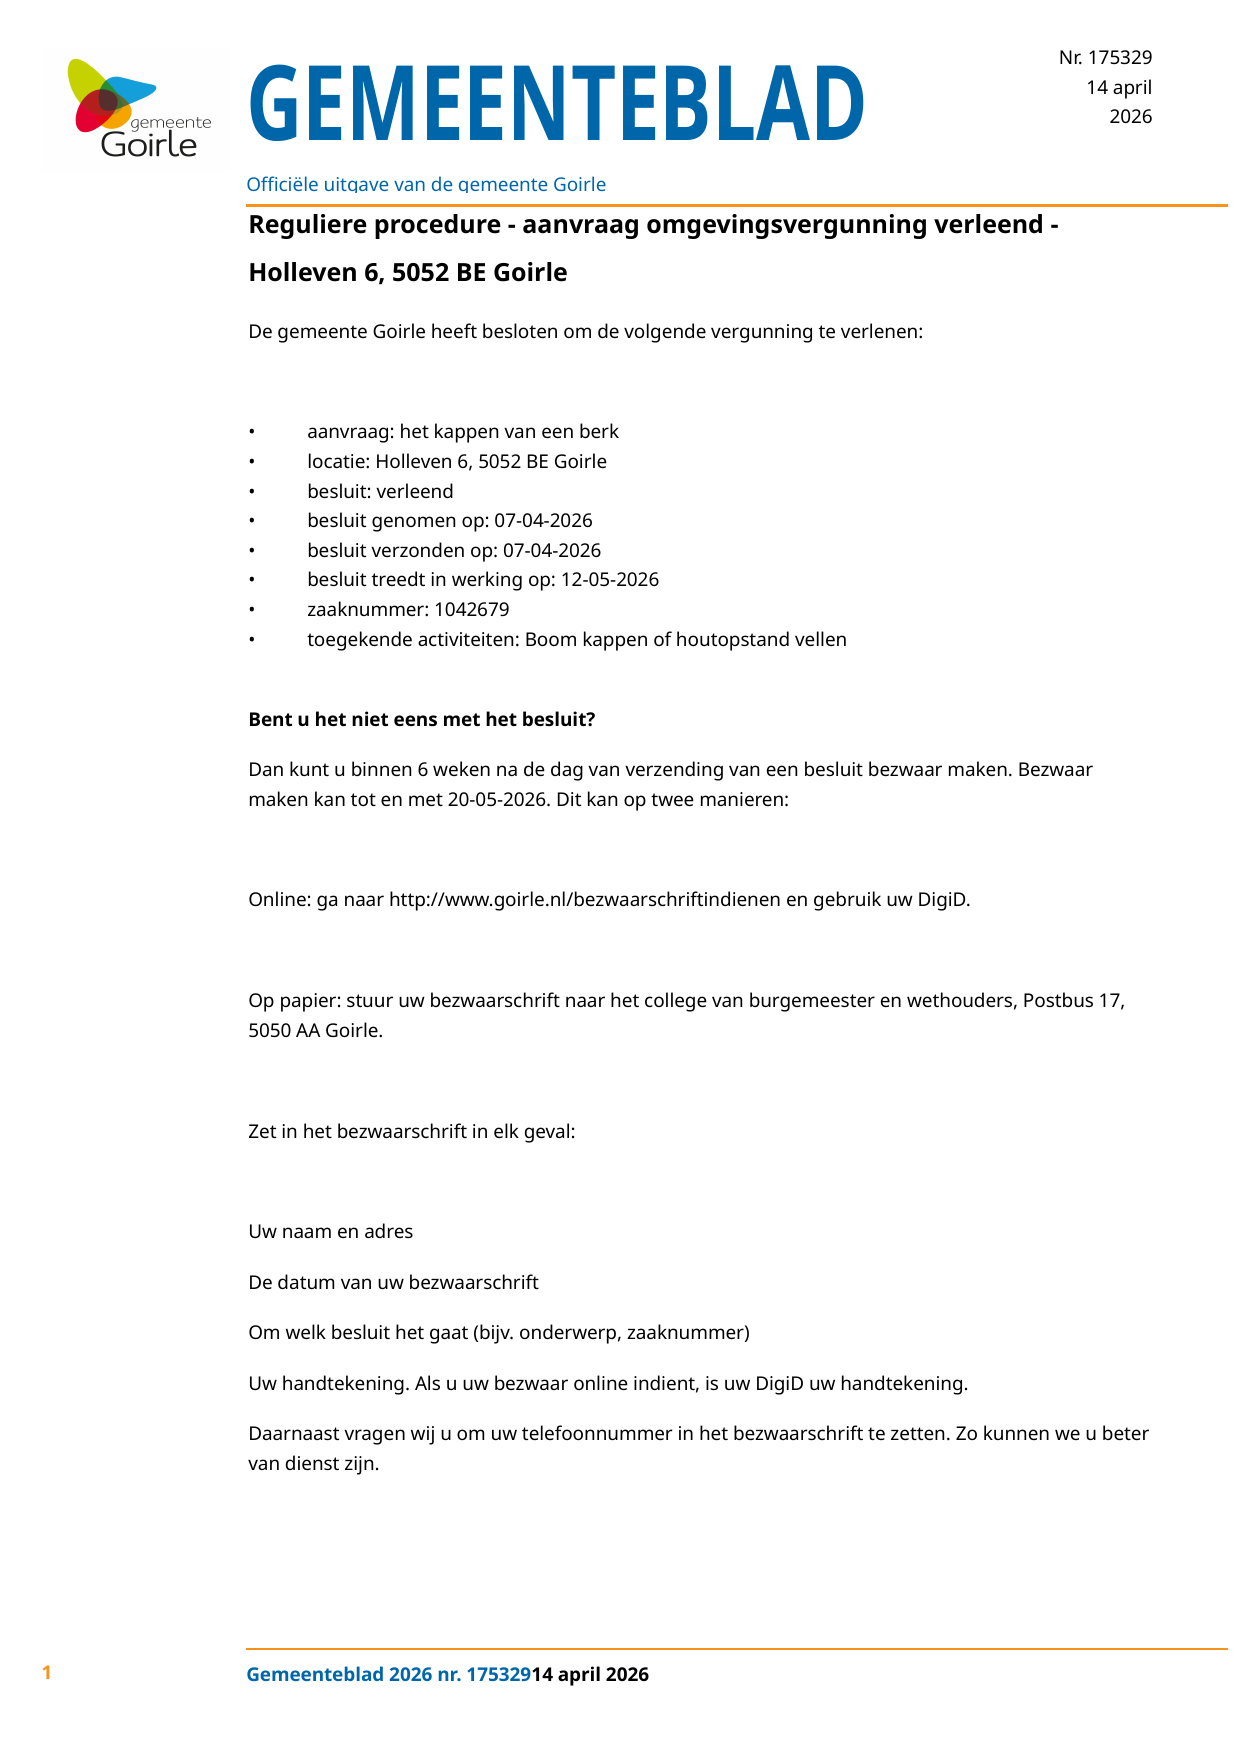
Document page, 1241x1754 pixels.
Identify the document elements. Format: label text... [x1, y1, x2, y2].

text Bent u het niet eens met het besluit? [248, 706, 1152, 732]
text Uw handtekening. Als u uw bezwaar online indient, is uw DigiD uw handtekening. [248, 1370, 1152, 1396]
text Online: ga naar http://www.goirle.nl/bezwaarschriftindienen en gebruik uw DigiD. [248, 887, 1152, 912]
text Om welk besluit het gaat (bijv. onderwerp, zaaknummer) [248, 1319, 1152, 1345]
list besluit verzonden op: 07-04-2026 [248, 537, 1152, 563]
text Uw naam en adres [248, 1219, 1152, 1244]
list toegekende activiteiten: Boom kappen of houtopstand vellen [248, 626, 1152, 652]
text Zet in het bezwaarschrift in elk geval: [248, 1118, 1152, 1144]
list besluit: verleend [248, 478, 1152, 504]
text De datum van uw bezwaarschrift [248, 1269, 1152, 1295]
list besluit treedt in werking op: 12-05-2026 [248, 567, 1152, 592]
text Daarnaast vragen wij u om uw telefoonnummer in het bezwaarschrift te zetten. Zo kunnen we u beter van dienst zijn. [248, 1420, 1152, 1476]
text Op papier: stuur uw bezwaarschrift naar het college van burgemeester en wethouders, Postbus 17, 5050 AA Goirle. [248, 987, 1152, 1043]
text De gemeente Goirle heeft besloten om de volgende vergunning te verlenen: [248, 318, 1152, 344]
text Dan kunt u binnen 6 weken na de dag van verzending van een besluit bezwaar maken. Bezwaar maken kan tot en met 20-05-2026. Dit kan op twee manieren: [248, 756, 1152, 812]
list zaaknummer: 1042679 [248, 596, 1152, 622]
list aanvraag: het kappen van een berk [248, 419, 1152, 444]
picture [41, 47, 231, 172]
list besluit genomen op: 07-04-2026 [248, 507, 1152, 533]
list locatie: Holleven 6, 5052 BE Goirle [248, 448, 1152, 474]
text Reguliere procedure - aanvraag omgevingsvergunning verleend - Holleven 6, 5052 BE Goirle [248, 207, 1152, 288]
